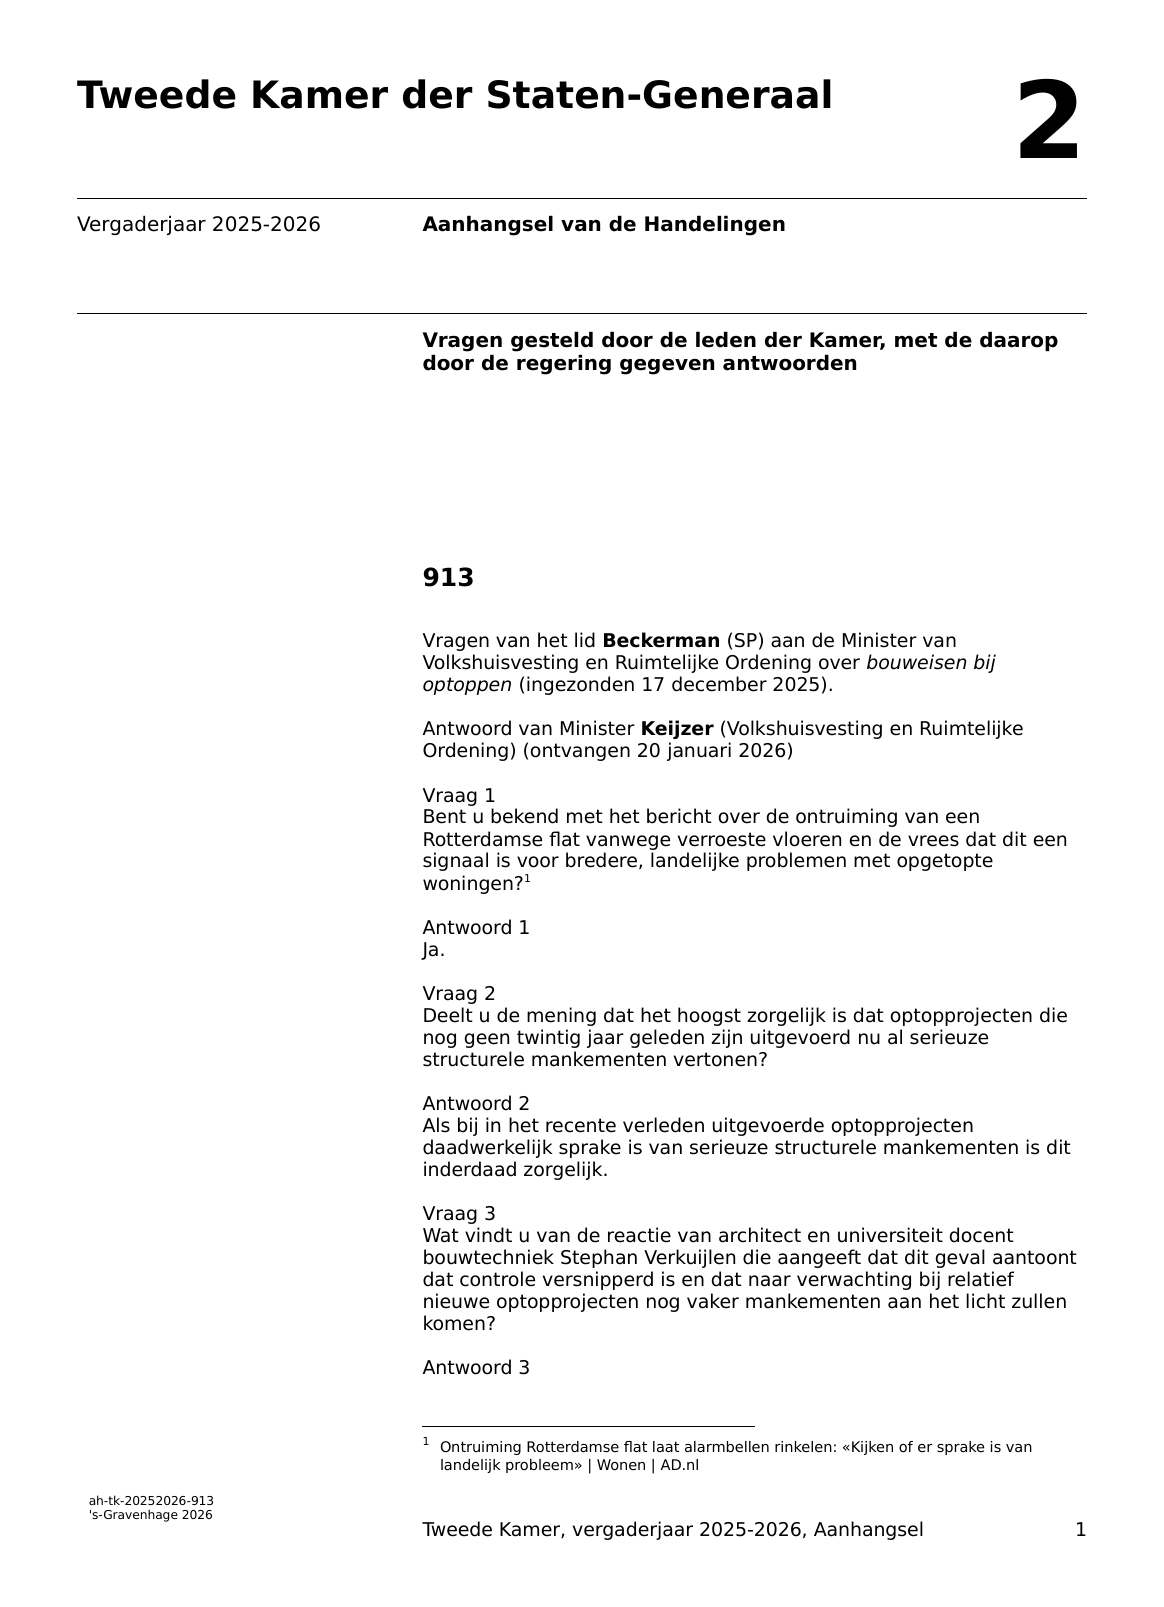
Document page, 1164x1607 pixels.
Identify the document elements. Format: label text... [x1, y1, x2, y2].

text Antwoord 1 [422, 917, 1087, 938]
text Als bij in het recente verleden uitgevoerde optopprojecten daadwerkelijk sprake is van serieuze structurele mankementen is dit inderdaad zorgelijk. [422, 1115, 1087, 1181]
table_header 2 [886, 59, 1087, 198]
text Ontruiming Rotterdamse flat laat alarmbellen rinkelen: «Kijken of er sprake is van landelijk probleem» | Wonen | AD.nl [422, 1435, 1087, 1474]
text Antwoord 2 [422, 1093, 1087, 1115]
table_cell Aanhangsel van de Handelingen [422, 199, 1087, 313]
text Wat vindt u van de reactie van architect en universiteit docent bouwtechniek Stephan Verkuijlen die aangeeft dat dit geval aantoont dat controle versnipperd is en dat naar verwachting bij relatief nieuwe optopprojecten nog vaker mankementen aan het licht zullen komen? [422, 1225, 1087, 1335]
text Vragen van het lid Beckerman (SP) aan de Minister van Volkshuisvesting en Ruimtelijke Ordening over bouweisen bij optoppen (ingezonden 17 december 2025). [422, 630, 1087, 696]
table_cell [77, 314, 422, 375]
text 913 [422, 563, 1087, 592]
table_cell Vergaderjaar 2025-2026 [77, 199, 422, 313]
table_cell Vragen gesteld door de leden der Kamer, met de daarop door de regering gegeven antwoorden [422, 314, 1087, 375]
text Antwoord van Minister Keijzer (Volkshuisvesting en Ruimtelijke Ordening) (ontvangen 20 januari 2026) [422, 718, 1087, 762]
text Vraag 2 [422, 983, 1087, 1005]
text Bent u bekend met het bericht over de ontruiming van een Rotterdamse flat vanwege verroeste vloeren en de vrees dat dit een signaal is voor bredere, landelijke problemen met opgetopte woningen? [422, 806, 1087, 894]
text ah-tk-20252026-913 [88, 1494, 323, 1508]
text 's-Gravenhage 2026 [88, 1508, 323, 1522]
text Vraag 1 [422, 784, 1087, 806]
text Vraag 3 [422, 1203, 1087, 1225]
table_header Tweede Kamer der Staten-Generaal [77, 59, 886, 198]
text Deelt u de mening dat het hoogst zorgelijk is dat optopprojecten die nog geen twintig jaar geleden zijn uitgevoerd nu al serieuze structurele mankementen vertonen? [422, 1005, 1087, 1071]
text Ja. [422, 938, 1087, 961]
text Antwoord 3 [422, 1357, 1087, 1379]
